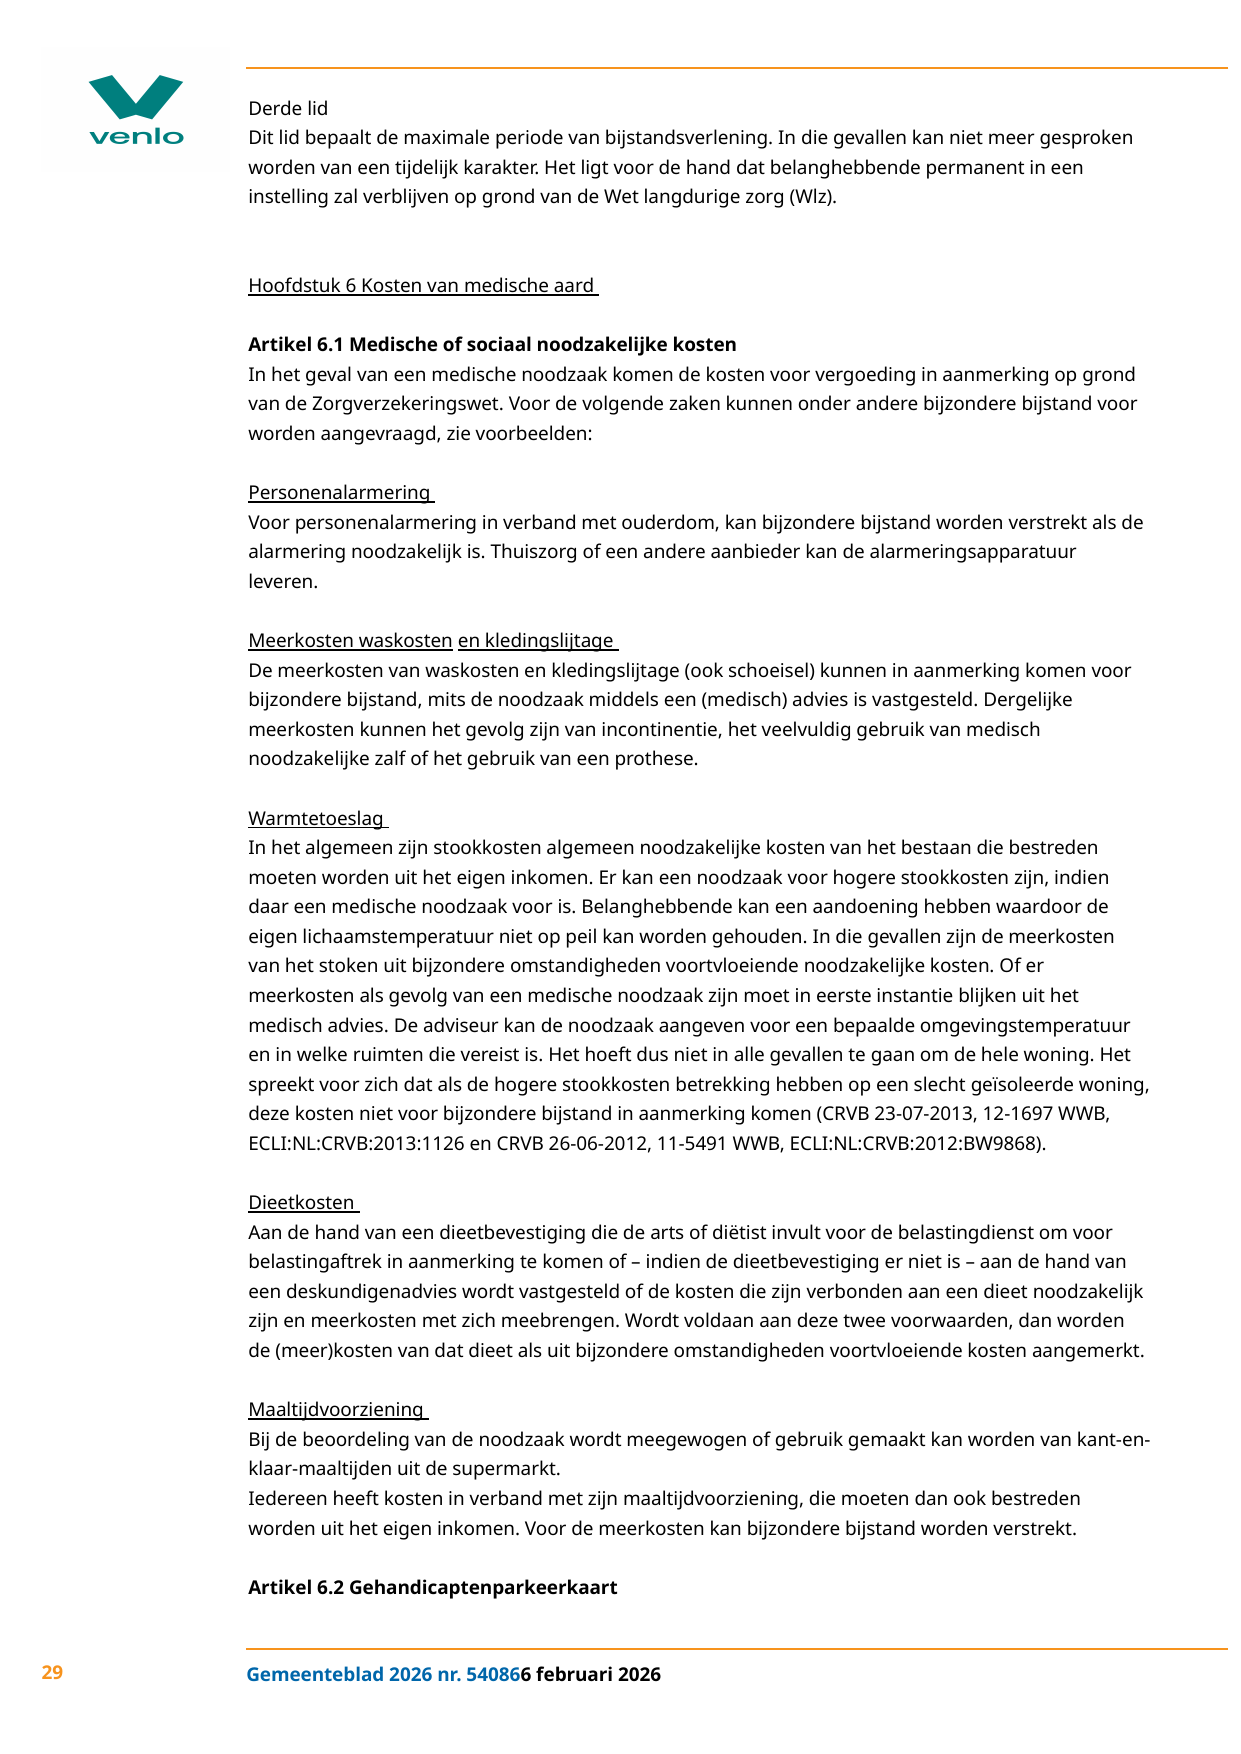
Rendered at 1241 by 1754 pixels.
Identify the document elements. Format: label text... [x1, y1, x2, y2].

text Aan de hand van een dieetbevestiging die de arts of diëtist invult voor de belastingdienst om voor belastingaftrek in aanmerking te komen of – indien de dieetbevestiging er niet is – aan de hand van een deskundigenadvies wordt vastgesteld of de kosten die zijn verbonden aan een dieet noodzakelijk zijn en meerkosten met zich meebrengen. Wordt voldaan aan deze twee voorwaarden, dan worden de (meer)kosten van dat dieet als uit bijzondere omstandigheden voortvloeiende kosten aangemerkt. [248, 1219, 1152, 1363]
text Iedereen heeft kosten in verband met zijn maaltijdvoorziening, die moeten dan ook bestreden worden uit het eigen inkomen. Voor de meerkosten kan bijzondere bijstand worden verstrekt. [248, 1485, 1152, 1541]
text Personenalarmering [248, 479, 1152, 505]
text Artikel 6.1 Medische of sociaal noodzakelijke kosten [248, 331, 1152, 357]
text Derde lid [248, 95, 1152, 121]
text In het geval van een medische noodzaak komen de kosten voor vergoeding in aanmerking op grond van de Zorgverzekeringswet. Voor de volgende zaken kunnen onder andere bijzondere bijstand voor worden aangevraagd, zie voorbeelden: [248, 361, 1152, 446]
text In het algemeen zijn stookkosten algemeen noodzakelijke kosten van het bestaan die bestreden moeten worden uit het eigen inkomen. Er kan een noodzaak voor hogere stookkosten zijn, indien daar een medische noodzaak voor is. Belanghebbende kan een aandoening hebben waardoor de eigen lichaamstemperatuur niet op peil kan worden gehouden. In die gevallen zijn de meerkosten van het stoken uit bijzondere omstandigheden voortvloeiende noodzakelijke kosten. Of er meerkosten als gevolg van een medische noodzaak zijn moet in eerste instantie blijken uit het medisch advies. De adviseur kan de noodzaak aangeven voor een bepaalde omgevingstemperatuur en in welke ruimten die vereist is. Het hoeft dus niet in alle gevallen te gaan om de hele woning. Het spreekt voor zich dat als de hogere stookkosten betrekking hebben op een slecht geïsoleerde woning, deze kosten niet voor bijzondere bijstand in aanmerking komen (CRVB 23-07-2013, 12-1697 WWB, ECLI:NL:CRVB:2013:1126 en CRVB 26-06-2012, 11-5491 WWB, ECLI:NL:CRVB:2012:BW9868). [248, 834, 1152, 1156]
text Voor personenalarmering in verband met ouderdom, kan bijzondere bijstand worden verstrekt als de alarmering noodzakelijk is. Thuiszorg of een andere aanbieder kan de alarmeringsapparatuur leveren. [248, 509, 1152, 594]
text Dieetkosten [248, 1189, 1152, 1215]
text Dit lid bepaalt de maximale periode van bijstandsverlening. In die gevallen kan niet meer gesproken worden van een tijdelijk karakter. Het ligt voor de hand dat belanghebbende permanent in een instelling zal verblijven op grond van de Wet langdurige zorg (Wlz). [248, 124, 1152, 209]
text Warmtetoeslag [248, 805, 1152, 831]
picture [41, 47, 231, 172]
text Maaltijdvoorziening [248, 1396, 1152, 1422]
text De meerkosten van waskosten en kledingslijtage (ook schoeisel) kunnen in aanmerking komen voor bijzondere bijstand, mits de noodzaak middels een (medisch) advies is vastgesteld. Dergelijke meerkosten kunnen het gevolg zijn van incontinentie, het veelvuldig gebruik van medisch noodzakelijke zalf of het gebruik van een prothese. [248, 657, 1152, 771]
text Hoofdstuk 6 Kosten van medische aard [248, 272, 1152, 298]
text Bij de beoordeling van de noodzaak wordt meegewogen of gebruik gemaakt kan worden van kant-en-klaar-maaltijden uit de supermarkt. [248, 1426, 1152, 1481]
text Meerkosten waskosten en kledingslijtage [248, 627, 1152, 653]
text Artikel 6.2 Gehandicaptenparkeerkaart [248, 1574, 1152, 1600]
